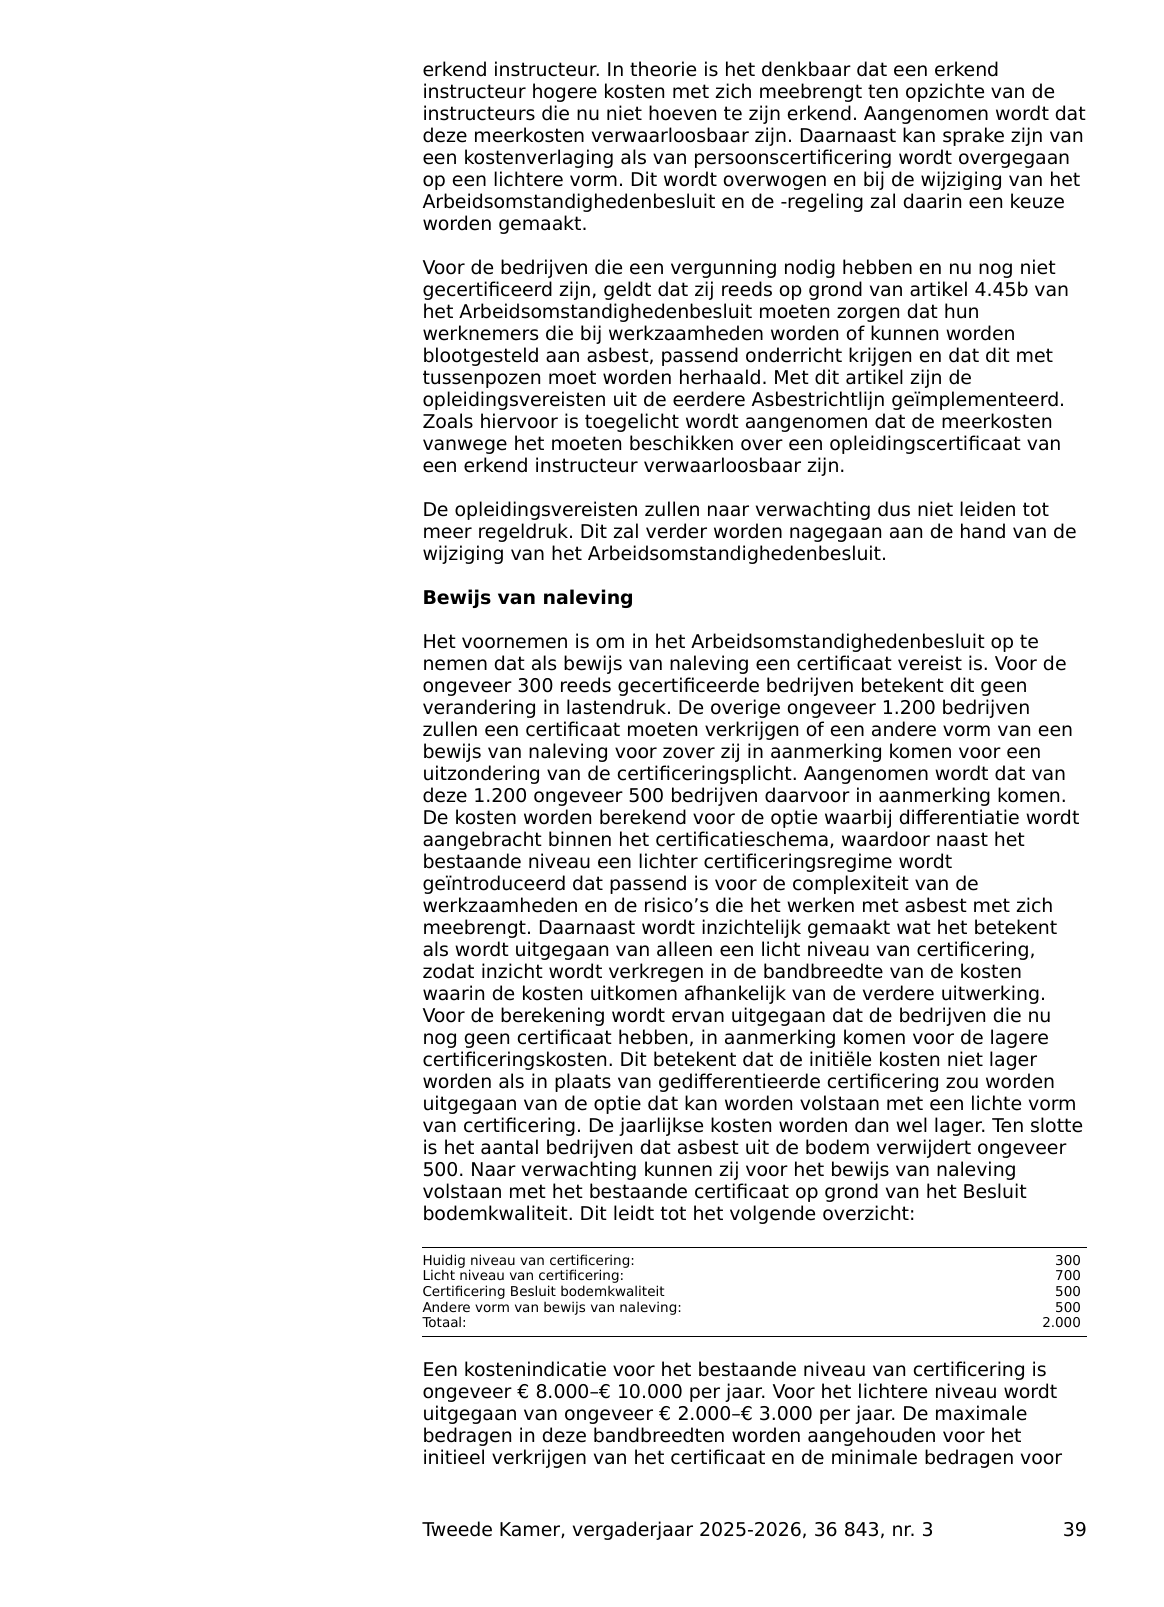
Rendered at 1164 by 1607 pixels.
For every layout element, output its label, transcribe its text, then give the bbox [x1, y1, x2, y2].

table_cell 2.000 [954, 1315, 1087, 1336]
table_cell Certificering Besluit bodemkwaliteit [422, 1284, 954, 1299]
table_cell 500 [954, 1284, 1087, 1299]
table_header 300 [954, 1248, 1087, 1268]
subtitle Bewijs van naleving [422, 587, 1087, 609]
table_cell Andere vorm van bewijs van naleving: [422, 1300, 954, 1315]
table_header Huidig niveau van certificering: [422, 1248, 954, 1268]
text Het voornemen is om in het Arbeidsomstandighedenbesluit op te nemen dat als bewijs van naleving een certificaat vereist is. Voor de ongeveer 300 reeds gecertificeerde bedrijven betekent dit geen verandering in lastendruk. De overige ongeveer 1.200 bedrijven zullen een certificaat moeten verkrijgen of een andere vorm van een bewijs van naleving voor zover zij in aanmerking komen voor een uitzondering van de certificeringsplicht. Aangenomen wordt dat van deze 1.200 ongeveer 500 bedrijven daarvoor in aanmerking komen. De kosten worden berekend voor de optie waarbij differentiatie wordt aangebracht binnen het certificatieschema, waardoor naast het bestaande niveau een lichter certificeringsregime wordt geïntroduceerd dat passend is voor de complexiteit van de werkzaamheden en de risico’s die het werken met asbest met zich meebrengt. Daarnaast wordt inzichtelijk gemaakt wat het betekent als wordt uitgegaan van alleen een licht niveau van certificering, zodat inzicht wordt verkregen in de bandbreedte van de kosten waarin de kosten uitkomen afhankelijk van de verdere uitwerking. Voor de berekening wordt ervan uitgegaan dat de bedrijven die nu nog geen certificaat hebben, in aanmerking komen voor de lagere certificeringskosten. Dit betekent dat de initiële kosten niet lager worden als in plaats van gedifferentieerde certificering zou worden uitgegaan van de optie dat kan worden volstaan met een lichte vorm van certificering. De jaarlijkse kosten worden dan wel lager. Ten slotte is het aantal bedrijven dat asbest uit de bodem verwijdert ongeveer 500. Naar verwachting kunnen zij voor het bewijs van naleving volstaan met het bestaande certificaat op grond van het Besluit bodemkwaliteit. Dit leidt tot het volgende overzicht: [422, 631, 1087, 1225]
text De opleidingsvereisten zullen naar verwachting dus niet leiden tot meer regeldruk. Dit zal verder worden nagegaan aan de hand van de wijziging van het Arbeidsomstandighedenbesluit. [422, 499, 1087, 565]
text Voor de bedrijven die een vergunning nodig hebben en nu nog niet gecertificeerd zijn, geldt dat zij reeds op grond van artikel 4.45b van het Arbeidsomstandighedenbesluit moeten zorgen dat hun werknemers die bij werkzaamheden worden of kunnen worden blootgesteld aan asbest, passend onderricht krijgen en dat dit met tussenpozen moet worden herhaald. Met dit artikel zijn de opleidingsvereisten uit de eerdere Asbestrichtlijn geïmplementeerd. Zoals hiervoor is toegelicht wordt aangenomen dat de meerkosten vanwege het moeten beschikken over een opleidingscertificaat van een erkend instructeur verwaarloosbaar zijn. [422, 257, 1087, 477]
text Een kostenindicatie voor het bestaande niveau van certificering is ongeveer € 8.000–€ 10.000 per jaar. Voor het lichtere niveau wordt uitgegaan van ongeveer € 2.000–€ 3.000 per jaar. De maximale bedragen in deze bandbreedten worden aangehouden voor het initieel verkrijgen van het certificaat en de minimale bedragen voor [422, 1359, 1087, 1469]
table_cell Totaal: [422, 1315, 954, 1336]
table_cell 500 [954, 1300, 1087, 1315]
table_cell 700 [954, 1268, 1087, 1284]
table_cell Licht niveau van certificering: [422, 1268, 954, 1284]
text erkend instructeur. In theorie is het denkbaar dat een erkend instructeur hogere kosten met zich meebrengt ten opzichte van de instructeurs die nu niet hoeven te zijn erkend. Aangenomen wordt dat deze meerkosten verwaarloosbaar zijn. Daarnaast kan sprake zijn van een kostenverlaging als van persoonscertificering wordt overgegaan op een lichtere vorm. Dit wordt overwogen en bij de wijziging van het Arbeidsomstandighedenbesluit en de -regeling zal daarin een keuze worden gemaakt. [422, 59, 1087, 235]
